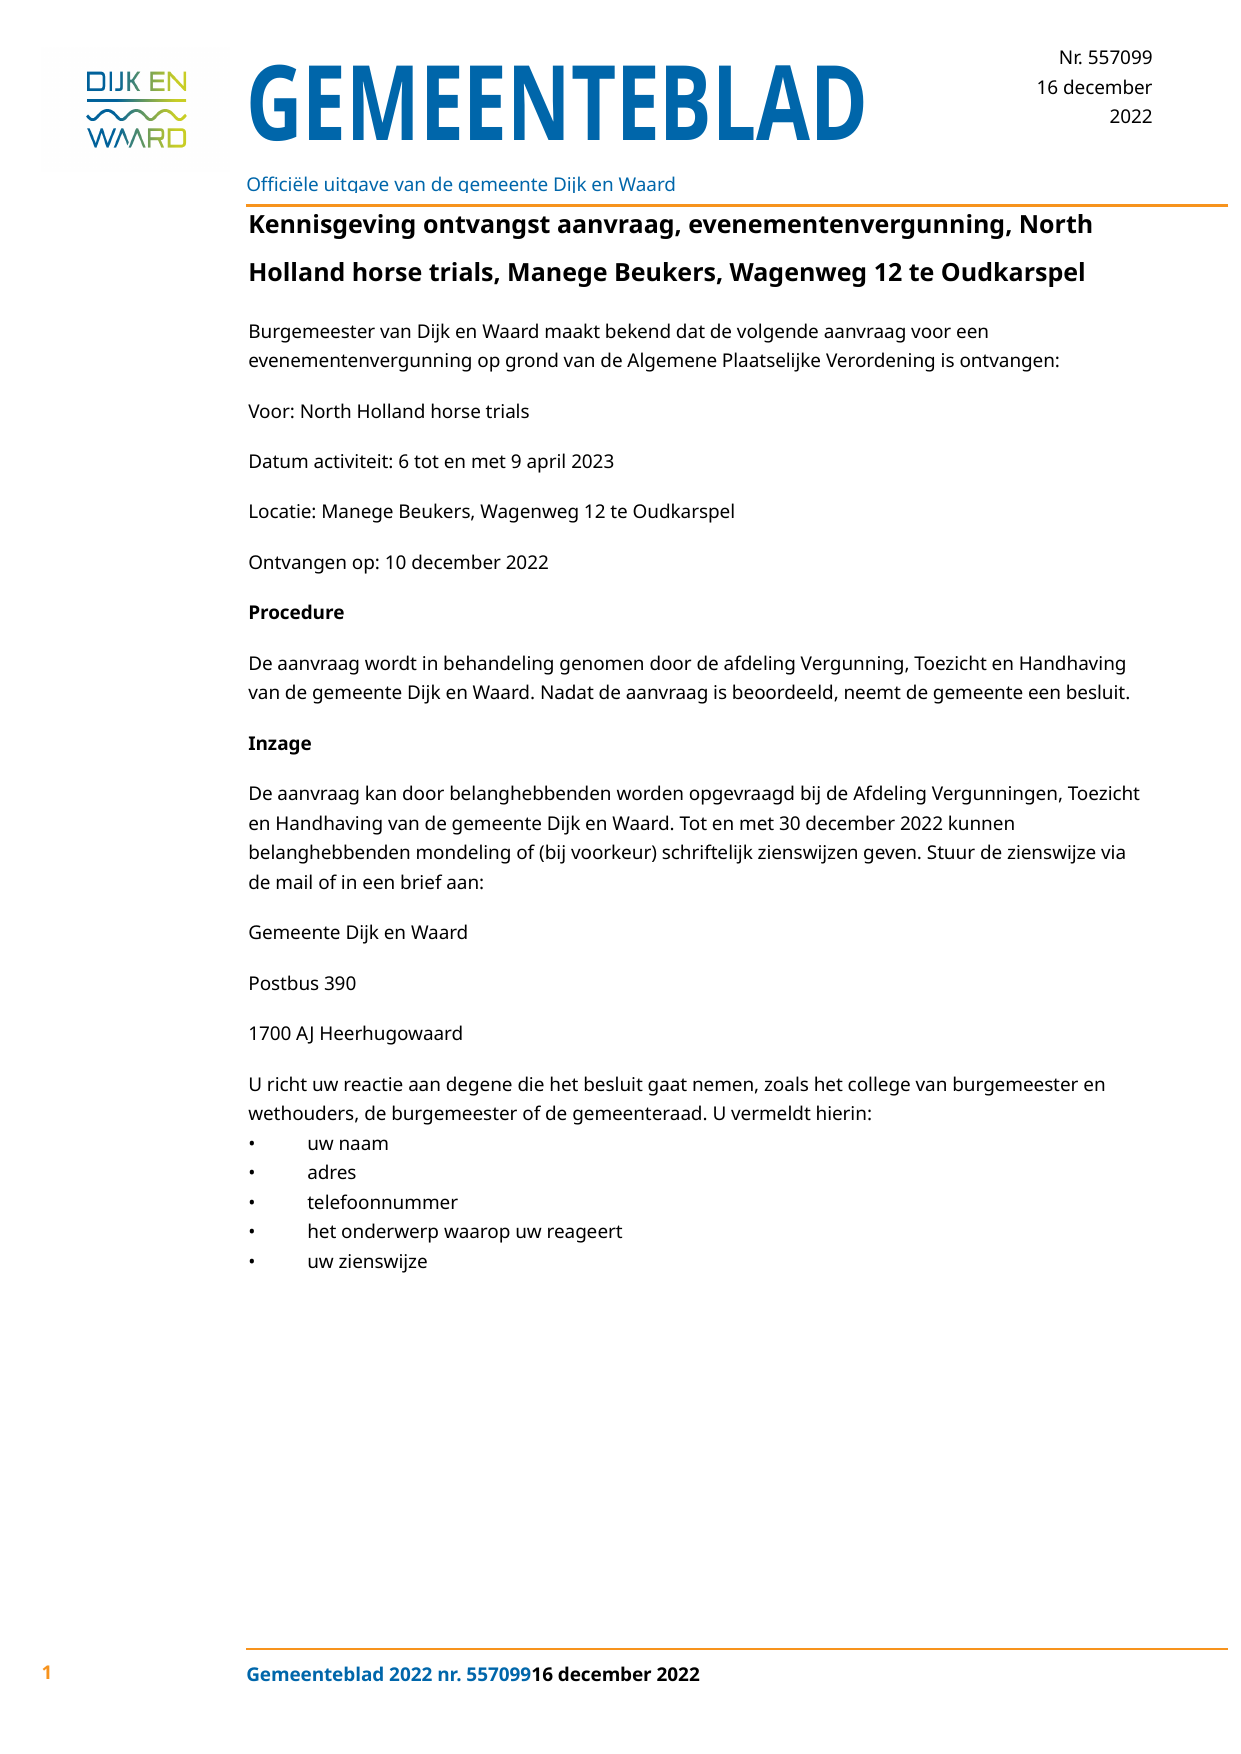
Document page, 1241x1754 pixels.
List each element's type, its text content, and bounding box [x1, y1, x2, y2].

text Inzage [248, 730, 1152, 756]
text Procedure [248, 599, 1152, 625]
text Ontvangen op: 10 december 2022 [248, 549, 1152, 575]
text Locatie: Manege Beukers, Wagenweg 12 te Oudkarspel [248, 499, 1152, 524]
text De aanvraag wordt in behandeling genomen door de afdeling Vergunning, Toezicht en Handhaving van de gemeente Dijk en Waard. Nadat de aanvraag is beoordeeld, neemt de gemeente een besluit. [248, 650, 1152, 705]
list adres [248, 1159, 1152, 1185]
text Gemeente Dijk en Waard [248, 919, 1152, 945]
text De aanvraag kan door belanghebbenden worden opgevraagd bij de Afdeling Vergunningen, Toezicht en Handhaving van de gemeente Dijk en Waard. Tot en met 30 december 2022 kunnen belanghebbenden mondeling of (bij voorkeur) schriftelijk zienswijzen geven. Stuur de zienswijze via de mail of in een brief aan: [248, 780, 1152, 895]
list telefoonnummer [248, 1189, 1152, 1215]
list uw zienswijze [248, 1248, 1152, 1274]
list het onderwerp waarop uw reageert [248, 1219, 1152, 1244]
text Postbus 390 [248, 970, 1152, 996]
text Voor: North Holland horse trials [248, 398, 1152, 424]
text Datum activiteit: 6 tot en met 9 april 2023 [248, 448, 1152, 474]
text 1700 AJ Heerhugowaard [248, 1020, 1152, 1046]
text Burgemeester van Dijk en Waard maakt bekend dat de volgende aanvraag voor een evenementenvergunning op grond van de Algemene Plaatselijke Verordening is ontvangen: [248, 318, 1152, 373]
text U richt uw reactie aan degene die het besluit gaat nemen, zoals het college van burgemeester en wethouders, de burgemeester of de gemeenteraad. U vermeldt hierin: [248, 1071, 1152, 1126]
picture [41, 47, 231, 172]
list uw naam [248, 1130, 1152, 1156]
text Kennisgeving ontvangst aanvraag, evenementenvergunning, North Holland horse trials, Manege Beukers, Wagenweg 12 te Oudkarspel [248, 207, 1152, 288]
